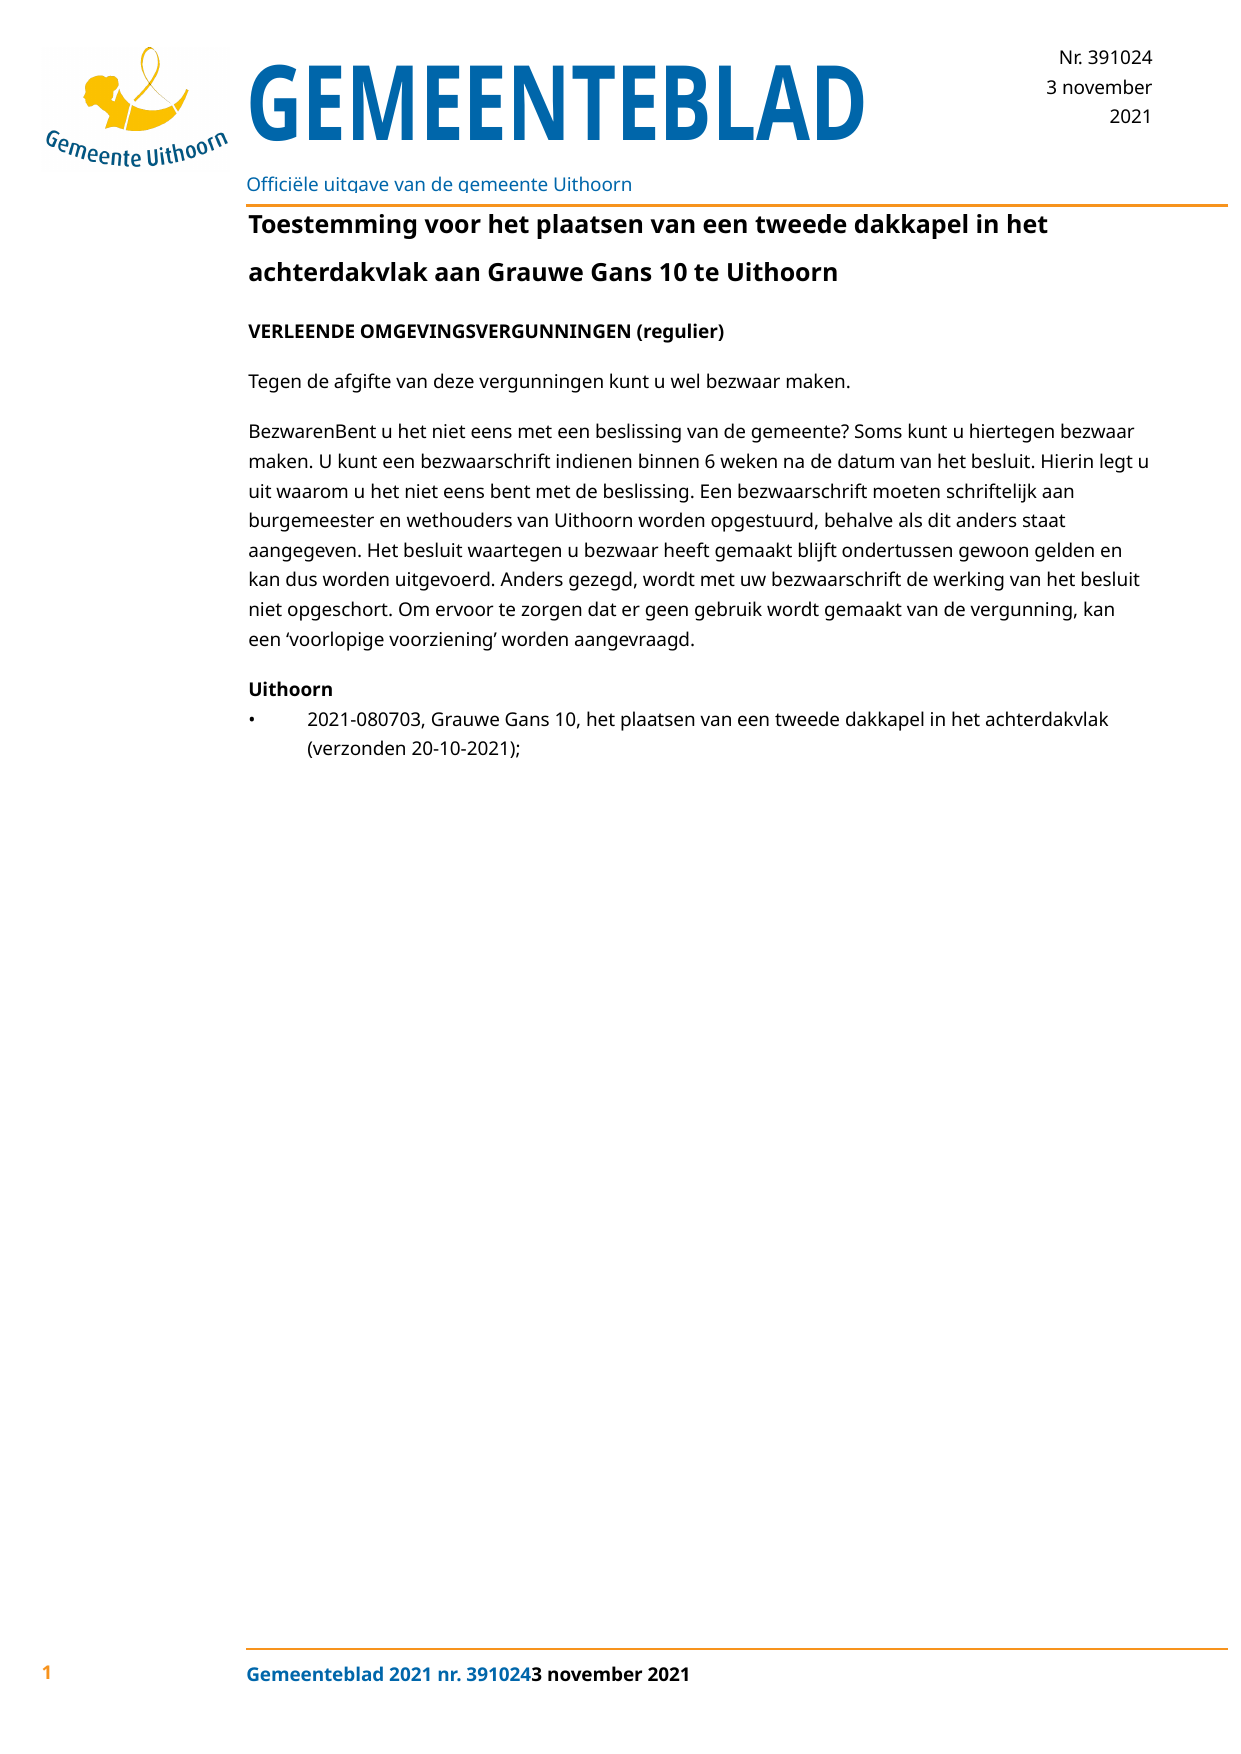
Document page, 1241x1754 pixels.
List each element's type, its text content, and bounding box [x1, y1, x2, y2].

picture [41, 47, 231, 172]
text Toestemming voor het plaatsen van een tweede dakkapel in het achterdakvlak aan Grauwe Gans 10 te Uithoorn [248, 207, 1152, 288]
text Uithoorn [248, 676, 1152, 702]
text VERLEENDE OMGEVINGSVERGUNNINGEN (regulier) [248, 318, 1152, 344]
list 2021-080703, Grauwe Gans 10, het plaatsen van een tweede dakkapel in het achterdakvlak (verzonden 20-10-2021); [248, 706, 1152, 761]
text BezwarenBent u het niet eens met een beslissing van de gemeente? Soms kunt u hiertegen bezwaar maken. U kunt een bezwaarschrift indienen binnen 6 weken na de datum van het besluit. Hierin legt u uit waarom u het niet eens bent met de beslissing. Een bezwaarschrift moeten schriftelijk aan burgemeester en wethouders van Uithoorn worden opgestuurd, behalve als dit anders staat aangegeven. Het besluit waartegen u bezwaar heeft gemaakt blijft ondertussen gewoon gelden en kan dus worden uitgevoerd. Anders gezegd, wordt met uw bezwaarschrift de werking van het besluit niet opgeschort. Om ervoor te zorgen dat er geen gebruik wordt gemaakt van de vergunning, kan een ‘voorlopige voorziening’ worden aangevraagd. [248, 419, 1152, 652]
text Tegen de afgifte van deze vergunningen kunt u wel bezwaar maken. [248, 368, 1152, 394]
